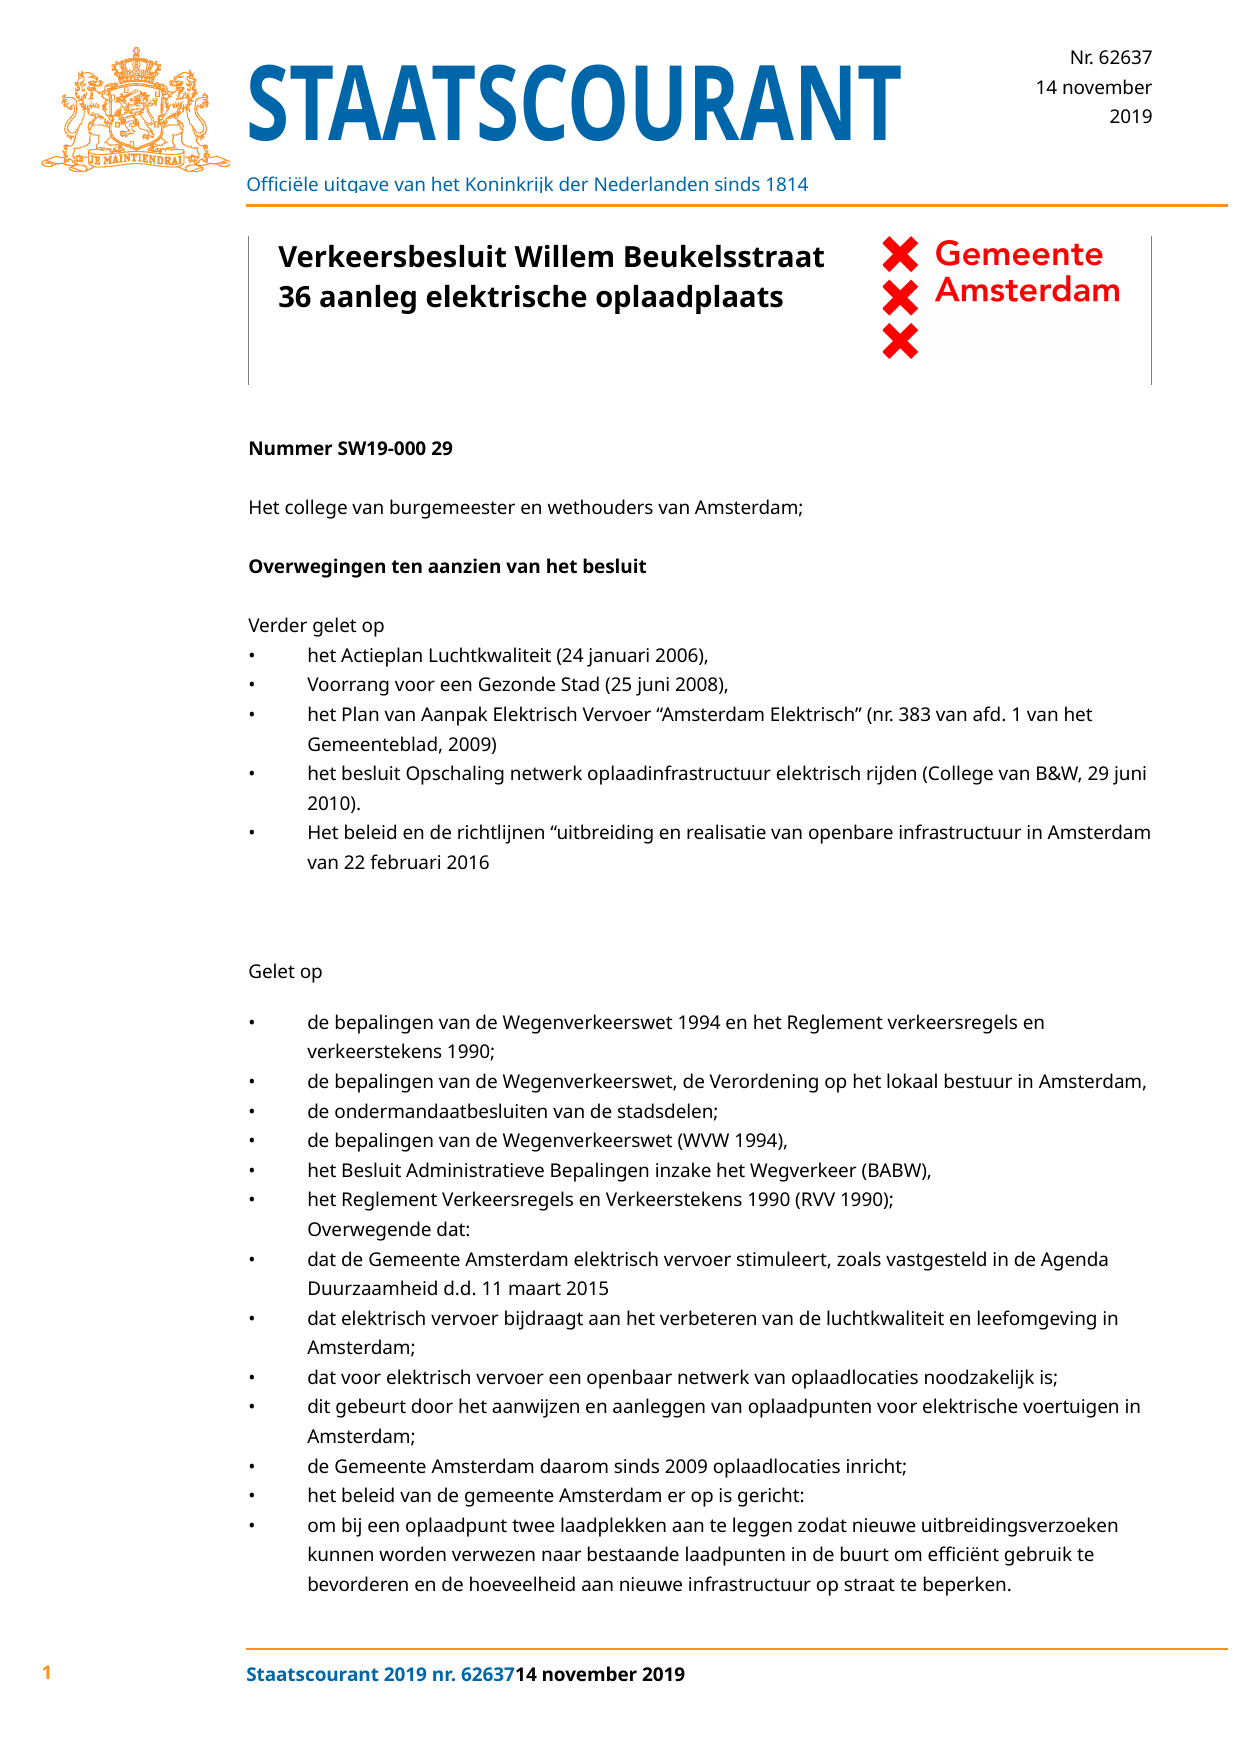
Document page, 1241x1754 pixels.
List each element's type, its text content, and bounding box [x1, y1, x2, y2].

list Overwegende dat: [248, 1216, 1152, 1242]
list het Plan van Aanpak Elektrisch Vervoer “Amsterdam Elektrisch” (nr. 383 van afd. 1 van het Gemeenteblad, 2009) [248, 701, 1152, 757]
picture [882, 236, 1119, 359]
list Het beleid en de richtlijnen “uitbreiding en realisatie van openbare infrastructuur in Amsterdam van 22 februari 2016 [248, 819, 1152, 875]
list het Reglement Verkeersregels en Verkeerstekens 1990 (RVV 1990); [248, 1187, 1152, 1212]
text Het college van burgemeester en wethouders van Amsterdam; [248, 494, 1152, 520]
picture [41, 47, 231, 172]
list dat voor elektrisch vervoer een openbaar netwerk van oplaadlocaties noodzakelijk is; [248, 1364, 1152, 1390]
list om bij een oplaadpunt twee laadplekken aan te leggen zodat nieuwe uitbreidingsverzoeken kunnen worden verwezen naar bestaande laadpunten in de buurt om efficiënt gebruik te bevorderen en de hoeveelheid aan nieuwe infrastructuur op straat te beperken. [248, 1512, 1152, 1597]
list de bepalingen van de Wegenverkeerswet (WVW 1994), [248, 1127, 1152, 1153]
text Verder gelet op [248, 612, 1152, 638]
table_header [850, 236, 1151, 385]
table_header Verkeersbesluit Willem Beukelsstraat 36 aanleg elektrische oplaadplaats [249, 236, 850, 385]
list dat elektrisch vervoer bijdraagt aan het verbeteren van de luchtkwaliteit en leefomgeving in Amsterdam; [248, 1305, 1152, 1360]
list de ondermandaatbesluiten van de stadsdelen; [248, 1098, 1152, 1124]
text Gelet op [248, 959, 1152, 984]
list het beleid van de gemeente Amsterdam er op is gericht: [248, 1482, 1152, 1508]
list Voorrang voor een Gezonde Stad (25 juni 2008), [248, 672, 1152, 697]
text Overwegingen ten aanzien van het besluit [248, 553, 1152, 579]
list de Gemeente Amsterdam daarom sinds 2009 oplaadlocaties inricht; [248, 1453, 1152, 1479]
list het besluit Opschaling netwerk oplaadinfrastructuur elektrisch rijden (College van B&W, 29 juni 2010). [248, 760, 1152, 816]
text Nummer SW19-000 29 [248, 435, 1152, 461]
list de bepalingen van de Wegenverkeerswet 1994 en het Reglement verkeersregels en verkeerstekens 1990; [248, 1009, 1152, 1064]
list het Actieplan Luchtkwaliteit (24 januari 2006), [248, 642, 1152, 668]
list dat de Gemeente Amsterdam elektrisch vervoer stimuleert, zoals vastgesteld in de Agenda Duurzaamheid d.d. 11 maart 2015 [248, 1246, 1152, 1301]
list het Besluit Administratieve Bepalingen inzake het Wegverkeer (BABW), [248, 1157, 1152, 1183]
list de bepalingen van de Wegenverkeerswet, de Verordening op het lokaal bestuur in Amsterdam, [248, 1068, 1152, 1094]
list dit gebeurt door het aanwijzen en aanleggen van oplaadpunten voor elektrische voertuigen in Amsterdam; [248, 1394, 1152, 1449]
